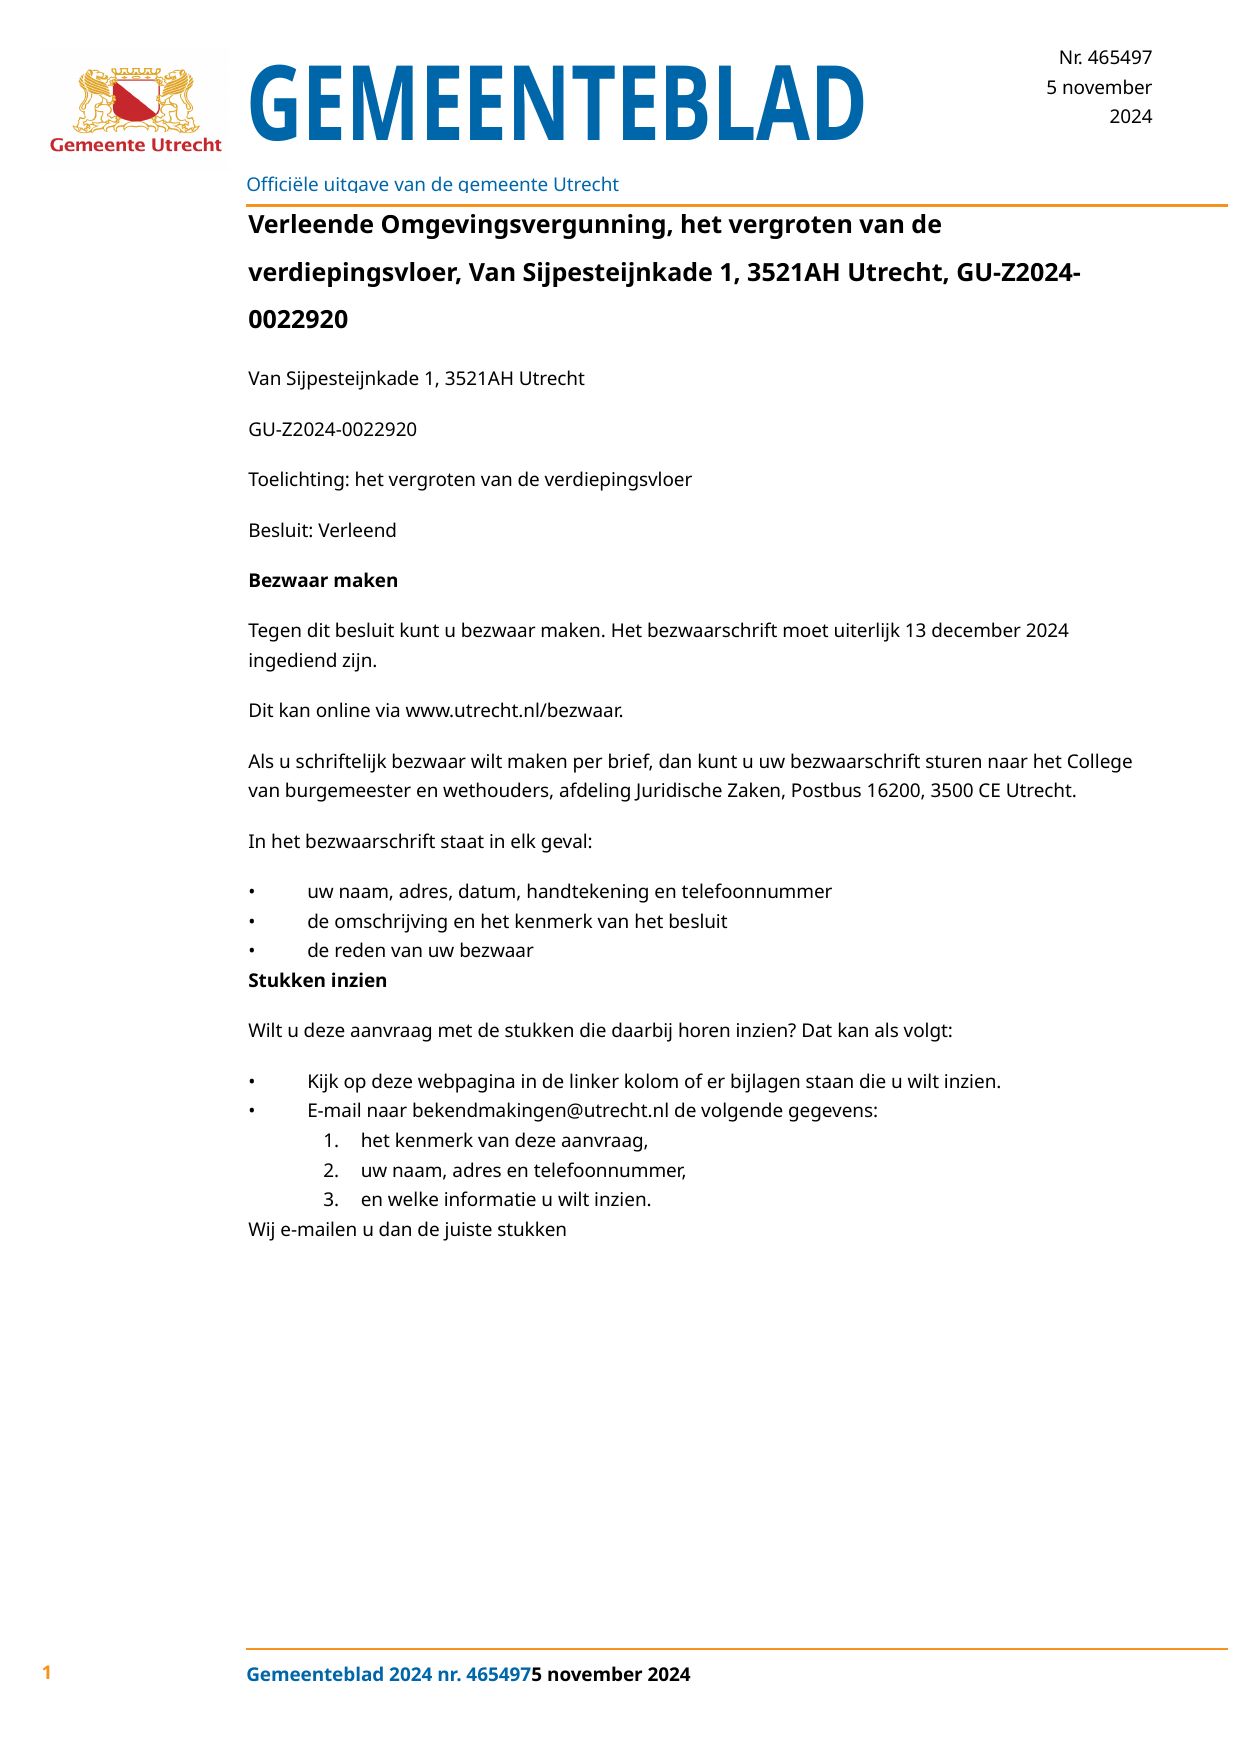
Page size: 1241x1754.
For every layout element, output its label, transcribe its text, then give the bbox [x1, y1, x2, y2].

text Dit kan online via www.utrecht.nl/bezwaar. [248, 698, 1152, 723]
list Kijk op deze webpagina in de linker kolom of er bijlagen staan die u wilt inzien. [248, 1068, 1152, 1094]
list de reden van uw bezwaar [248, 938, 1152, 963]
list en welke informatie u wilt inzien. [323, 1186, 1152, 1212]
text Verleende Omgevingsvergunning, het vergroten van de verdiepingsvloer, Van Sijpesteijnkade 1, 3521AH Utrecht, GU-Z2024-0022920 [248, 207, 1152, 336]
text In het bezwaarschrift staat in elk geval: [248, 828, 1152, 854]
list E-mail naar bekendmakingen@utrecht.nl de volgende gegevens: [248, 1098, 1152, 1123]
picture [41, 47, 231, 172]
text Als u schriftelijk bezwaar wilt maken per brief, dan kunt u uw bezwaarschrift sturen naar het College van burgemeester en wethouders, afdeling Juridische Zaken, Postbus 16200, 3500 CE Utrecht. [248, 748, 1152, 803]
text Van Sijpesteijnkade 1, 3521AH Utrecht [248, 366, 1152, 391]
list de omschrijving en het kenmerk van het besluit [248, 908, 1152, 934]
text GU-Z2024-0022920 [248, 416, 1152, 442]
text Wilt u deze aanvraag met de stukken die daarbij horen inzien? Dat kan als volgt: [248, 1018, 1152, 1043]
text Bezwaar maken [248, 567, 1152, 593]
text Tegen dit besluit kunt u bezwaar maken. Het bezwaarschrift moet uiterlijk 13 december 2024 ingediend zijn. [248, 618, 1152, 673]
list uw naam, adres en telefoonnummer, [323, 1157, 1152, 1182]
text Stukken inzien [248, 967, 1152, 993]
list het kenmerk van deze aanvraag, [323, 1127, 1152, 1153]
text Wij e-mailen u dan de juiste stukken [248, 1216, 1152, 1242]
text Besluit: Verleend [248, 517, 1152, 542]
text Toelichting: het vergroten van de verdiepingsvloer [248, 466, 1152, 492]
list uw naam, adres, datum, handtekening en telefoonnummer [248, 878, 1152, 904]
